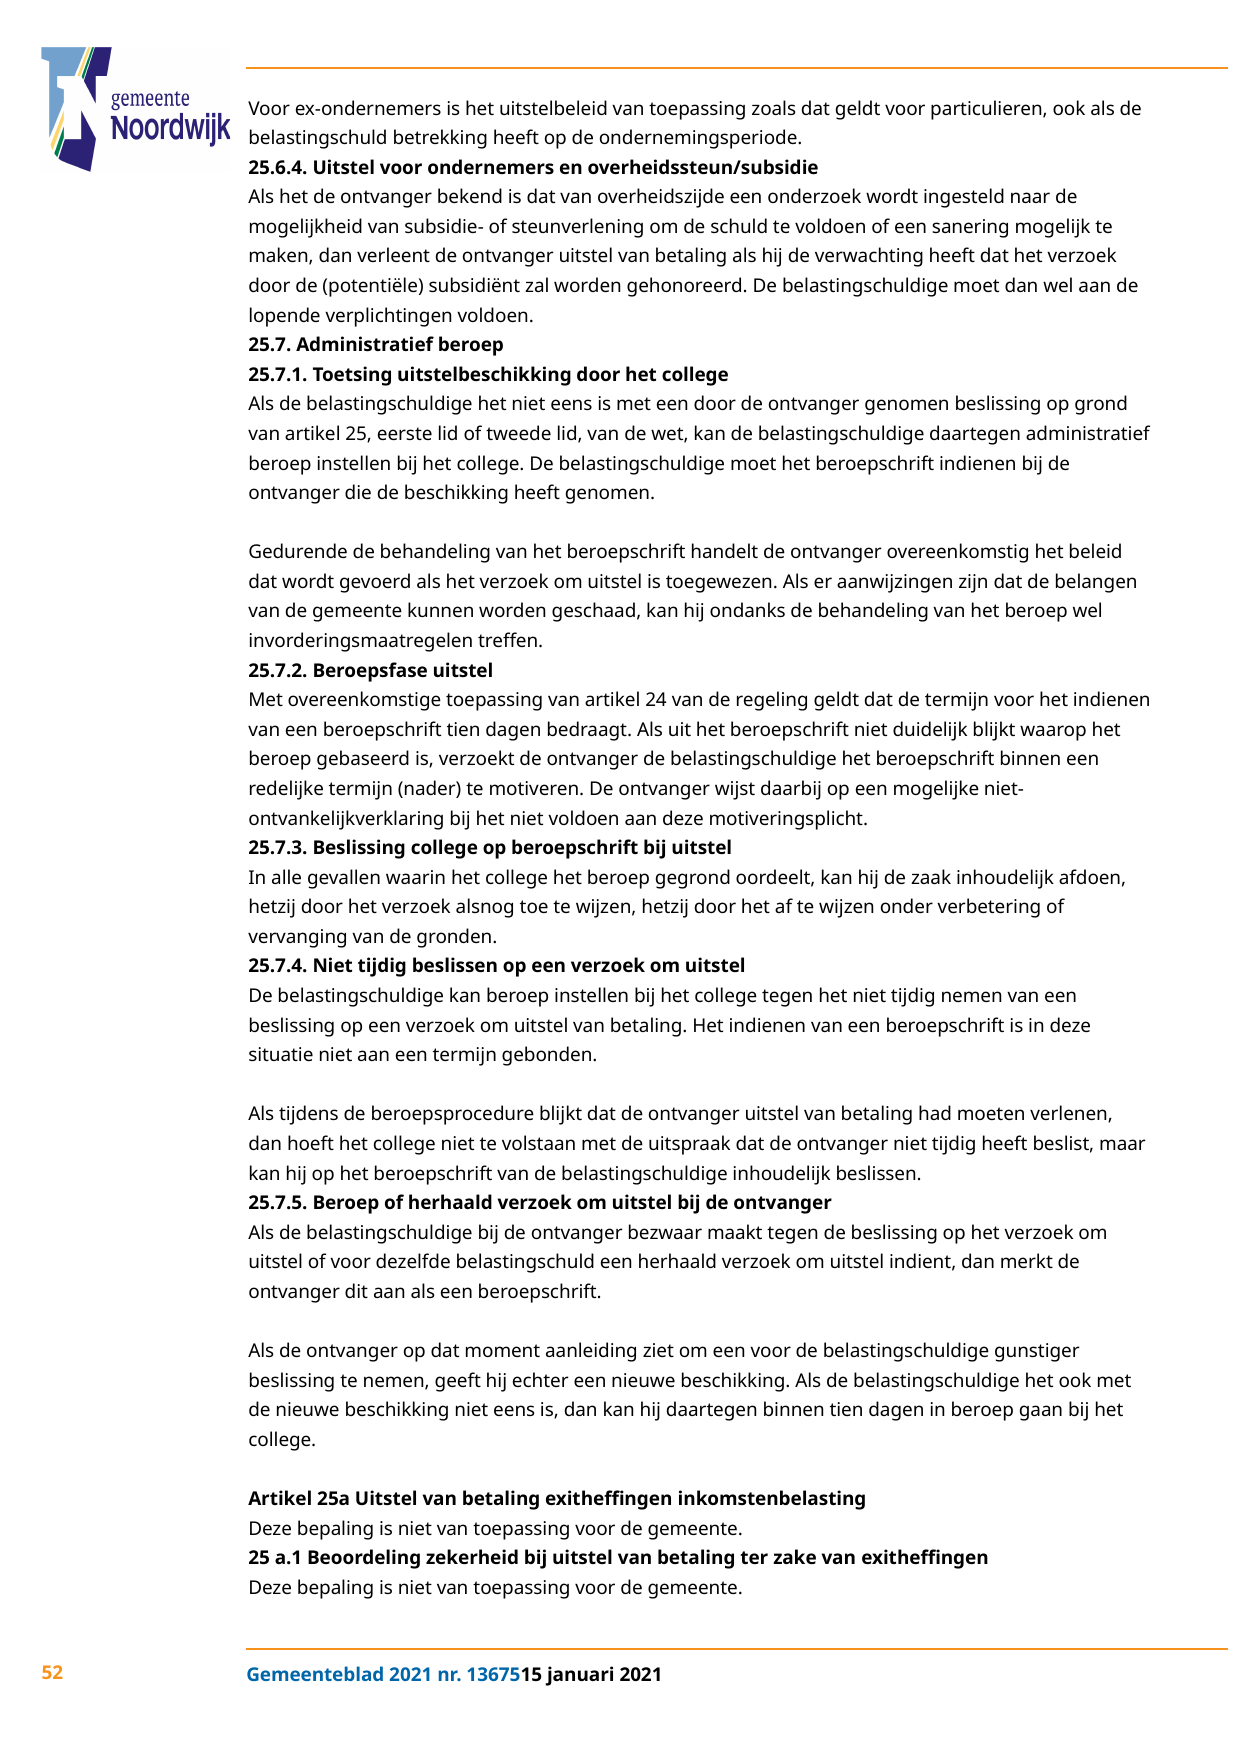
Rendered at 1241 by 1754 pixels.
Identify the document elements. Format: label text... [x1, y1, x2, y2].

text Als tijdens de beroepsprocedure blijkt dat de ontvanger uitstel van betaling had moeten verlenen, dan hoeft het college niet te volstaan met de uitspraak dat de ontvanger niet tijdig heeft beslist, maar kan hij op het beroepschrift van de belastingschuldige inhoudelijk beslissen. [248, 1101, 1152, 1186]
text 25.7.4. Niet tijdig beslissen op een verzoek om uitstel [248, 953, 1152, 978]
text 25.7.5. Beroep of herhaald verzoek om uitstel bij de ontvanger [248, 1189, 1152, 1215]
text 25 a.1 Beoordeling zekerheid bij uitstel van betaling ter zake van exitheffingen [248, 1544, 1152, 1570]
text Als de ontvanger op dat moment aanleiding ziet om een voor de belastingschuldige gunstiger beslissing te nemen, geeft hij echter een nieuwe beschikking. Als de belastingschuldige het ook met de nieuwe beschikking niet eens is, dan kan hij daartegen binnen tien dagen in beroep gaan bij het college. [248, 1337, 1152, 1452]
text 25.6.4. Uitstel voor ondernemers en overheidssteun/subsidie [248, 154, 1152, 180]
text 25.7. Administratief beroep [248, 331, 1152, 357]
text Als de belastingschuldige het niet eens is met een door de ontvanger genomen beslissing op grond van artikel 25, eerste lid of tweede lid, van de wet, kan de belastingschuldige daartegen administratief beroep instellen bij het college. De belastingschuldige moet het beroepschrift indienen bij de ontvanger die de beschikking heeft genomen. [248, 391, 1152, 505]
text De belastingschuldige kan beroep instellen bij het college tegen het niet tijdig nemen van een beslissing op een verzoek om uitstel van betaling. Het indienen van een beroepschrift is in deze situatie niet aan een termijn gebonden. [248, 982, 1152, 1067]
text 25.7.2. Beroepsfase uitstel [248, 657, 1152, 683]
text Artikel 25a Uitstel van betaling exitheffingen inkomstenbelasting [248, 1485, 1152, 1511]
text Gedurende de behandeling van het beroepschrift handelt de ontvanger overeenkomstig het beleid dat wordt gevoerd als het verzoek om uitstel is toegewezen. Als er aanwijzingen zijn dat de belangen van de gemeente kunnen worden geschaad, kan hij ondanks de behandeling van het beroep wel invorderingsmaatregelen treffen. [248, 538, 1152, 653]
text Deze bepaling is niet van toepassing voor de gemeente. [248, 1574, 1152, 1600]
text Met overeenkomstige toepassing van artikel 24 van de regeling geldt dat de termijn voor het indienen van een beroepschrift tien dagen bedraagt. Als uit het beroepschrift niet duidelijk blijkt waarop het beroep gebaseerd is, verzoekt de ontvanger de belastingschuldige het beroepschrift binnen een redelijke termijn (nader) te motiveren. De ontvanger wijst daarbij op een mogelijke niet-ontvankelijkverklaring bij het niet voldoen aan deze motiveringsplicht. [248, 686, 1152, 831]
text Als de belastingschuldige bij de ontvanger bezwaar maakt tegen de beslissing op het verzoek om uitstel of voor dezelfde belastingschuld een herhaald verzoek om uitstel indient, dan merkt de ontvanger dit aan als een beroepschrift. [248, 1219, 1152, 1304]
text Als het de ontvanger bekend is dat van overheidszijde een onderzoek wordt ingesteld naar de mogelijkheid van subsidie- of steunverlening om de schuld te voldoen of een sanering mogelijk te maken, dan verleent de ontvanger uitstel van betaling als hij de verwachting heeft dat het verzoek door de (potentiële) subsidiënt zal worden gehonoreerd. De belastingschuldige moet dan wel aan de lopende verplichtingen voldoen. [248, 183, 1152, 328]
text In alle gevallen waarin het college het beroep gegrond oordeelt, kan hij de zaak inhoudelijk afdoen, hetzij door het verzoek alsnog toe te wijzen, hetzij door het af te wijzen onder verbetering of vervanging van de gronden. [248, 864, 1152, 949]
text 25.7.1. Toetsing uitstelbeschikking door het college [248, 361, 1152, 387]
picture [41, 47, 231, 172]
text Voor ex-ondernemers is het uitstelbeleid van toepassing zoals dat geldt voor particulieren, ook als de belastingschuld betrekking heeft op de ondernemingsperiode. [248, 95, 1152, 150]
text Deze bepaling is niet van toepassing voor de gemeente. [248, 1515, 1152, 1541]
text 25.7.3. Beslissing college op beroepschrift bij uitstel [248, 834, 1152, 860]
